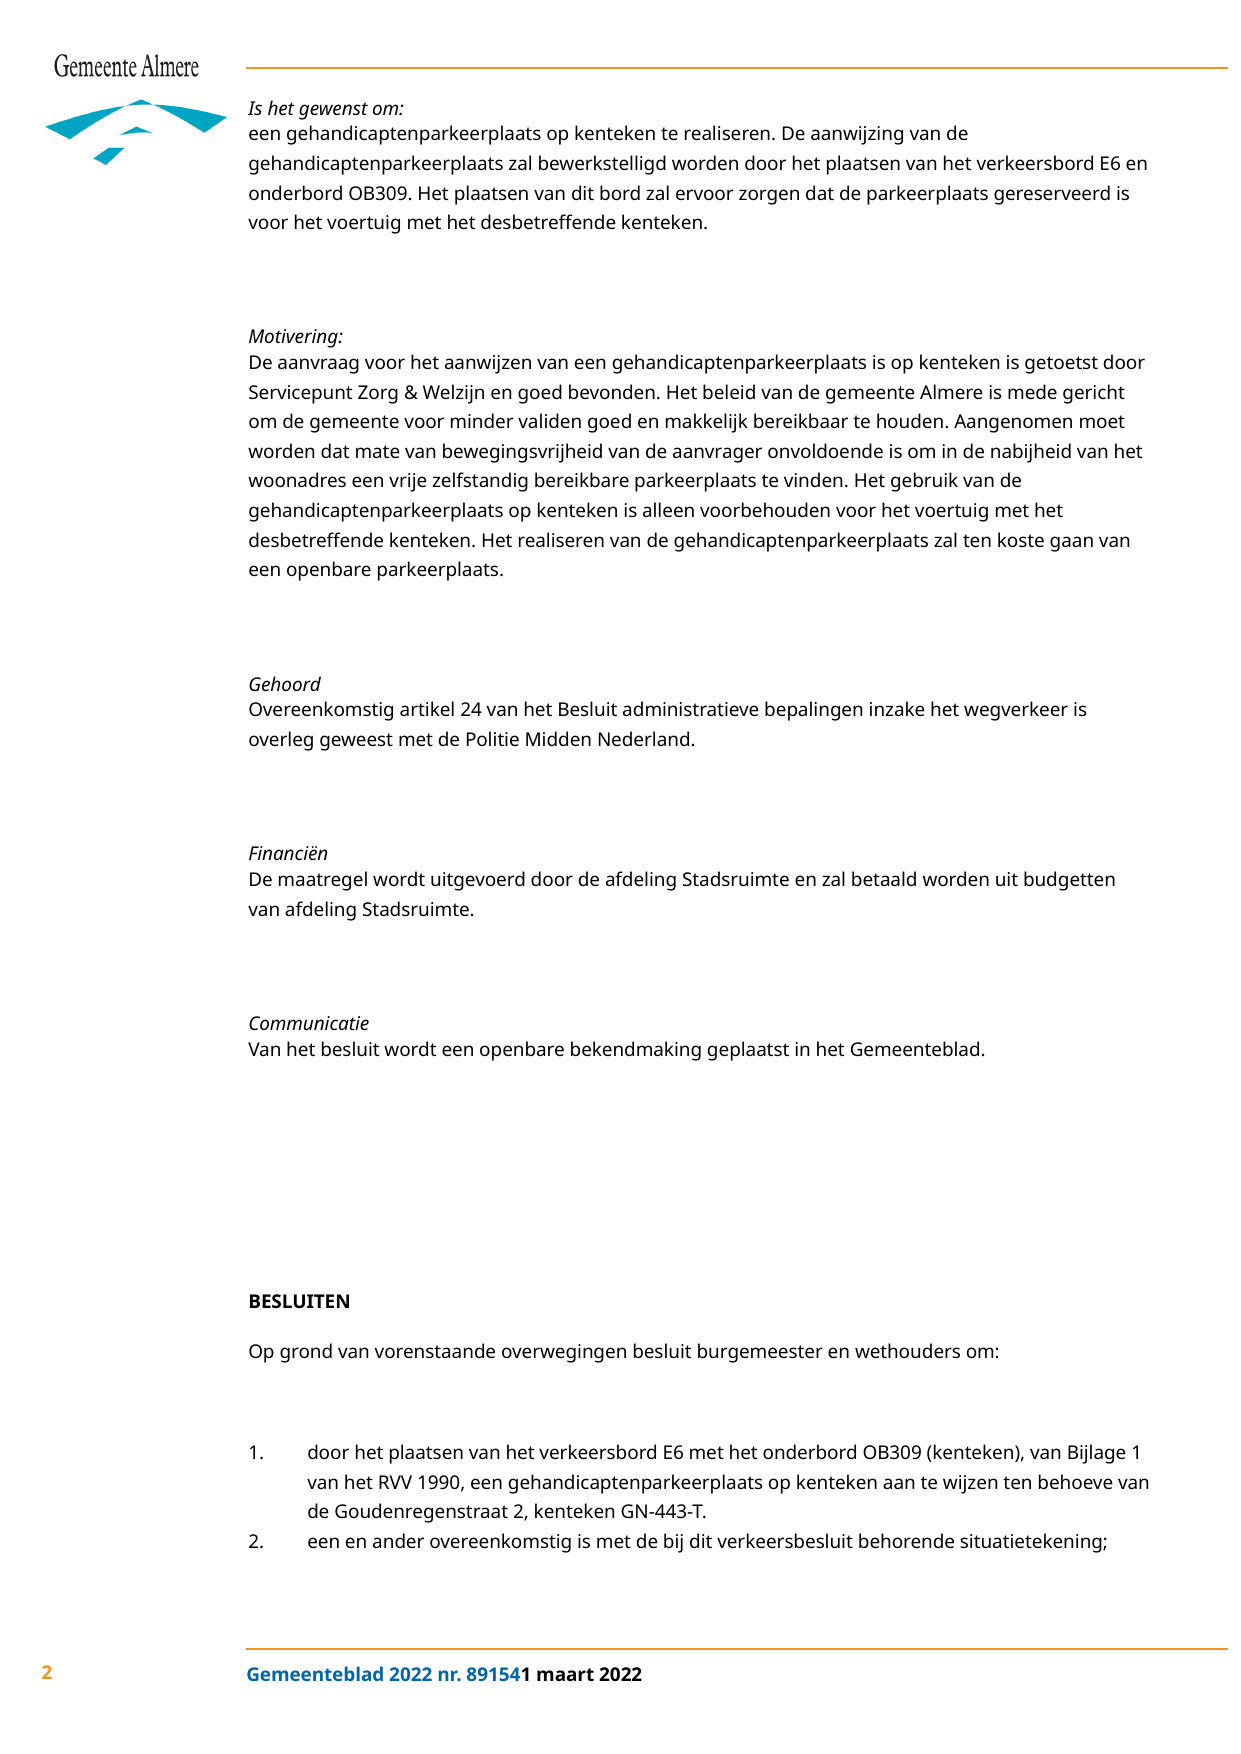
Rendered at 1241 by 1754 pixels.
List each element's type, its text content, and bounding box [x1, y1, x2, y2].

text De aanvraag voor het aanwijzen van een gehandicaptenparkeerplaats is op kenteken is getoetst door Servicepunt Zorg & Welzijn en goed bevonden. Het beleid van de gemeente Almere is mede gericht om de gemeente voor minder validen goed en makkelijk bereikbaar te houden. Aangenomen moet worden dat mate van bewegingsvrijheid van de aanvrager onvoldoende is om in de nabijheid van het woonadres een vrije zelfstandig bereikbare parkeerplaats te vinden. Het gebruik van de gehandicaptenparkeerplaats op kenteken is alleen voorbehouden voor het voertuig met het desbetreffende kenteken. Het realiseren van de gehandicaptenparkeerplaats zal ten koste gaan van een openbare parkeerplaats. [248, 349, 1152, 582]
text Is het gewenst om: [248, 95, 1152, 121]
text Op grond van vorenstaande overwegingen besluit burgemeester en wethouders om: [248, 1338, 1152, 1364]
text BESLUITEN [248, 1288, 1152, 1314]
text De maatregel wordt uitgevoerd door de afdeling Stadsruimte en zal betaald worden uit budgetten van afdeling Stadsruimte. [248, 866, 1152, 922]
picture [41, 47, 231, 172]
list door het plaatsen van het verkeersbord E6 met het onderbord OB309 (kenteken), van Bijlage 1 van het RVV 1990, een gehandicaptenparkeerplaats op kenteken aan te wijzen ten behoeve van de Goudenregenstraat 2, kenteken GN-443-T. [248, 1439, 1152, 1524]
text Gehoord [248, 671, 1152, 697]
text Overeenkomstig artikel 24 van het Besluit administratieve bepalingen inzake het wegverkeer is overleg geweest met de Politie Midden Nederland. [248, 697, 1152, 752]
list een en ander overeenkomstig is met de bij dit verkeersbesluit behorende situatietekening; [248, 1528, 1152, 1554]
text Financiën [248, 841, 1152, 866]
text Communicatie [248, 1010, 1152, 1036]
text Van het besluit wordt een openbare bekendmaking geplaatst in het Gemeenteblad. [248, 1036, 1152, 1062]
text Motivering: [248, 324, 1152, 349]
text een gehandicaptenparkeerplaats op kenteken te realiseren. De aanwijzing van de gehandicaptenparkeerplaats zal bewerkstelligd worden door het plaatsen van het verkeersbord E6 en onderbord OB309. Het plaatsen van dit bord zal ervoor zorgen dat de parkeerplaats gereserveerd is voor het voertuig met het desbetreffende kenteken. [248, 121, 1152, 235]
